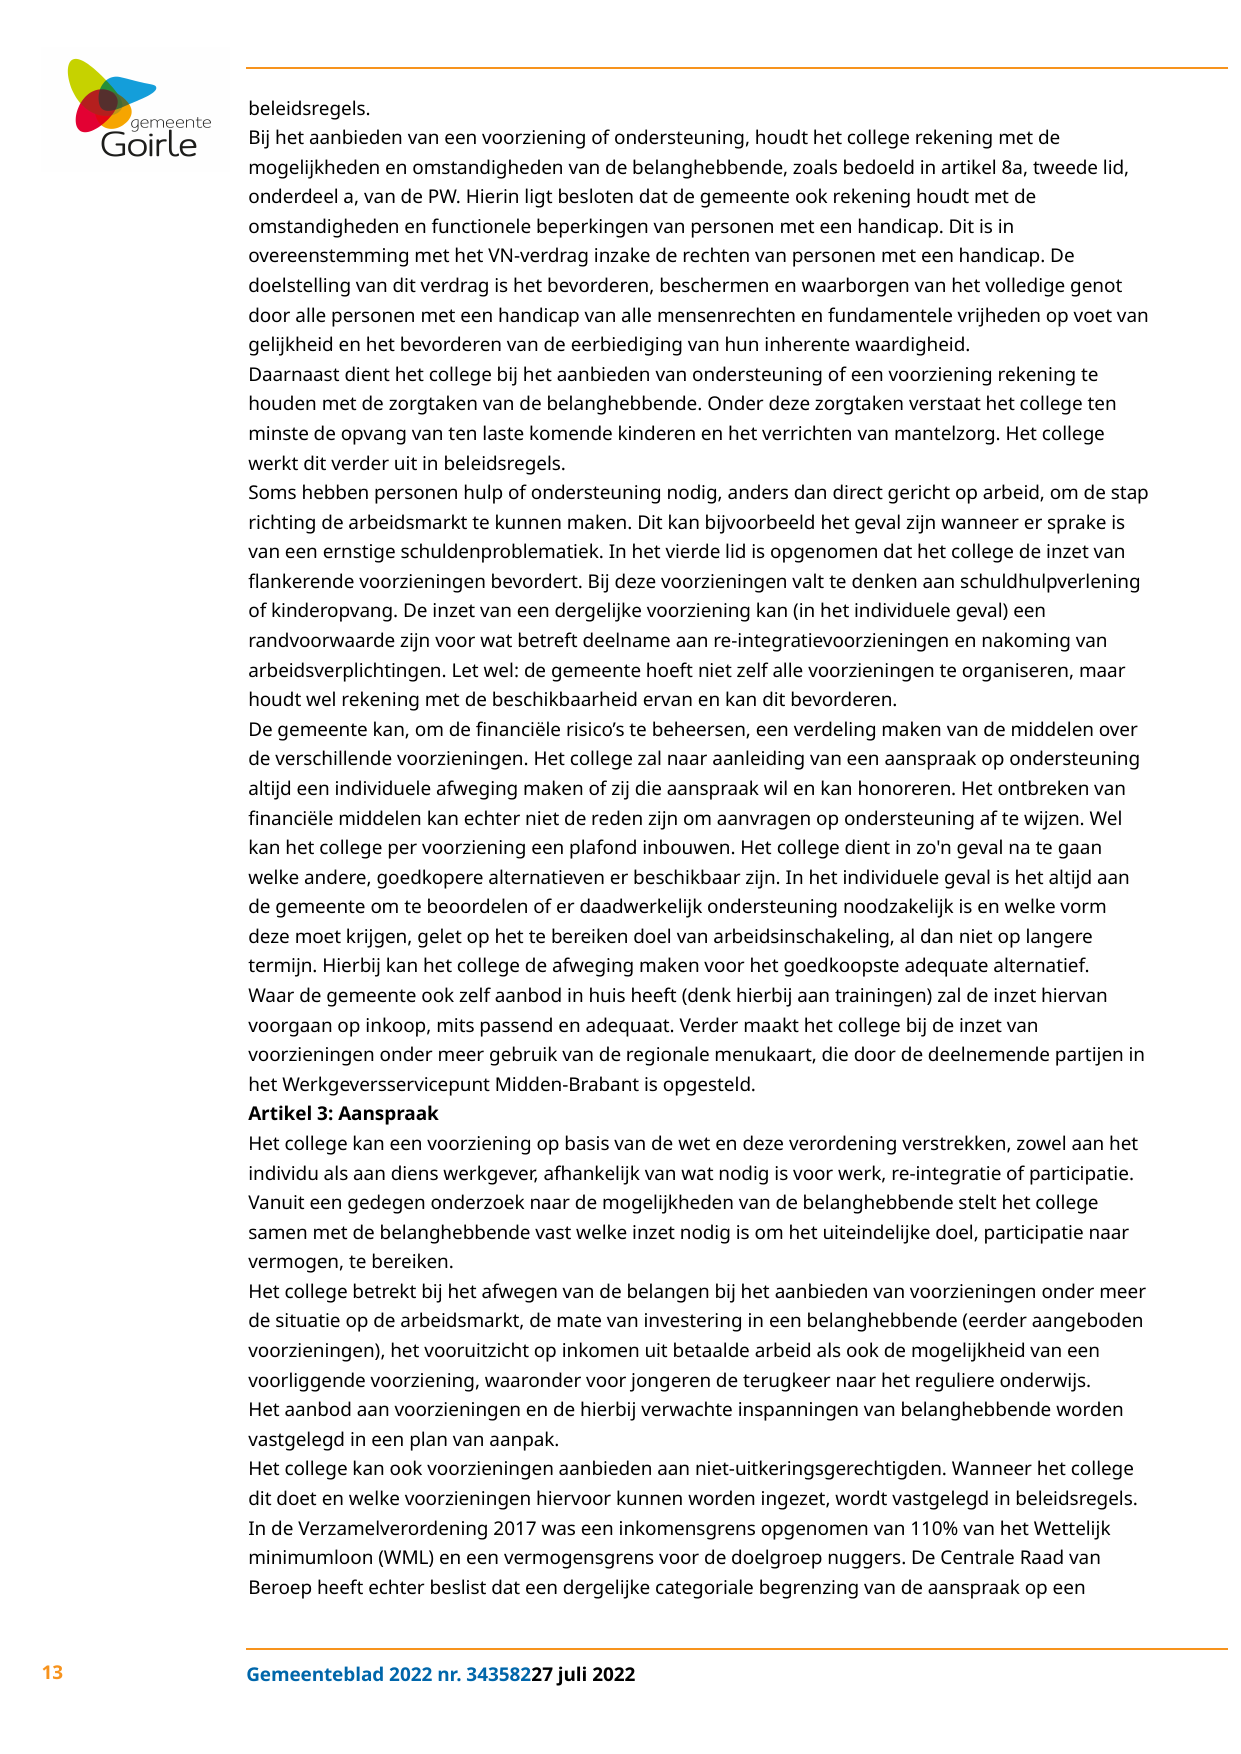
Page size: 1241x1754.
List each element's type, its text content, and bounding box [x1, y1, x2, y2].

picture [41, 47, 231, 172]
text Het aanbod aan voorzieningen en de hierbij verwachte inspanningen van belanghebbende worden vastgelegd in een plan van aanpak. [248, 1396, 1152, 1452]
text Bij het aanbieden van een voorziening of ondersteuning, houdt het college rekening met de mogelijkheden en omstandigheden van de belanghebbende, zoals bedoeld in artikel 8a, tweede lid, onderdeel a, van de PW. Hierin ligt besloten dat de gemeente ook rekening houdt met de omstandigheden en functionele beperkingen van personen met een handicap. Dit is in overeenstemming met het VN-verdrag inzake de rechten van personen met een handicap. De doelstelling van dit verdrag is het bevorderen, beschermen en waarborgen van het volledige genot door alle personen met een handicap van alle mensenrechten en fundamentele vrijheden op voet van gelijkheid en het bevorderen van de eerbiediging van hun inherente waardigheid. [248, 124, 1152, 357]
text Het college kan ook voorzieningen aanbieden aan niet-uitkeringsgerechtigden. Wanneer het college dit doet en welke voorzieningen hiervoor kunnen worden ingezet, wordt vastgelegd in beleidsregels. In de Verzamelverordening 2017 was een inkomensgrens opgenomen van 110% van het Wettelijk minimumloon (WML) en een vermogensgrens voor de doelgroep nuggers. De Centrale Raad van Beroep heeft echter beslist dat een dergelijke categoriale begrenzing van de aanspraak op een [248, 1456, 1152, 1600]
text Artikel 3: Aanspraak [248, 1101, 1152, 1126]
text De gemeente kan, om de financiële risico’s te beheersen, een verdeling maken van de middelen over de verschillende voorzieningen. Het college zal naar aanleiding van een aanspraak op ondersteuning altijd een individuele afweging maken of zij die aanspraak wil en kan honoreren. Het ontbreken van financiële middelen kan echter niet de reden zijn om aanvragen op ondersteuning af te wijzen. Wel kan het college per voorziening een plafond inbouwen. Het college dient in zo'n geval na te gaan welke andere, goedkopere alternatieven er beschikbaar zijn. In het individuele geval is het altijd aan de gemeente om te beoordelen of er daadwerkelijk ondersteuning noodzakelijk is en welke vorm deze moet krijgen, gelet op het te bereiken doel van arbeidsinschakeling, al dan niet op langere termijn. Hierbij kan het college de afweging maken voor het goedkoopste adequate alternatief. [248, 716, 1152, 978]
text Het college betrekt bij het afwegen van de belangen bij het aanbieden van voorzieningen onder meer de situatie op de arbeidsmarkt, de mate van investering in een belanghebbende (eerder aangeboden voorzieningen), het vooruitzicht op inkomen uit betaalde arbeid als ook de mogelijkheid van een voorliggende voorziening, waaronder voor jongeren de terugkeer naar het reguliere onderwijs. [248, 1278, 1152, 1393]
text Waar de gemeente ook zelf aanbod in huis heeft (denk hierbij aan trainingen) zal de inzet hiervan voorgaan op inkoop, mits passend en adequaat. Verder maakt het college bij de inzet van voorzieningen onder meer gebruik van de regionale menukaart, die door de deelnemende partijen in het Werkgeversservicepunt Midden-Brabant is opgesteld. [248, 982, 1152, 1097]
text Daarnaast dient het college bij het aanbieden van ondersteuning of een voorziening rekening te houden met de zorgtaken van de belanghebbende. Onder deze zorgtaken verstaat het college ten minste de opvang van ten laste komende kinderen en het verrichten van mantelzorg. Het college werkt dit verder uit in beleidsregels. [248, 361, 1152, 476]
text Soms hebben personen hulp of ondersteuning nodig, anders dan direct gericht op arbeid, om de stap richting de arbeidsmarkt te kunnen maken. Dit kan bijvoorbeeld het geval zijn wanneer er sprake is van een ernstige schuldenproblematiek. In het vierde lid is opgenomen dat het college de inzet van flankerende voorzieningen bevordert. Bij deze voorzieningen valt te denken aan schuldhulpverlening of kinderopvang. De inzet van een dergelijke voorziening kan (in het individuele geval) een randvoorwaarde zijn voor wat betreft deelname aan re-integratievoorzieningen en nakoming van arbeidsverplichtingen. Let wel: de gemeente hoeft niet zelf alle voorzieningen te organiseren, maar houdt wel rekening met de beschikbaarheid ervan en kan dit bevorderen. [248, 479, 1152, 712]
text Het college kan een voorziening op basis van de wet en deze verordening verstrekken, zowel aan het individu als aan diens werkgever, afhankelijk van wat nodig is voor werk, re-integratie of participatie. Vanuit een gedegen onderzoek naar de mogelijkheden van de belanghebbende stelt het college samen met de belanghebbende vast welke inzet nodig is om het uiteindelijke doel, participatie naar vermogen, te bereiken. [248, 1130, 1152, 1274]
text beleidsregels. [248, 95, 1152, 121]
